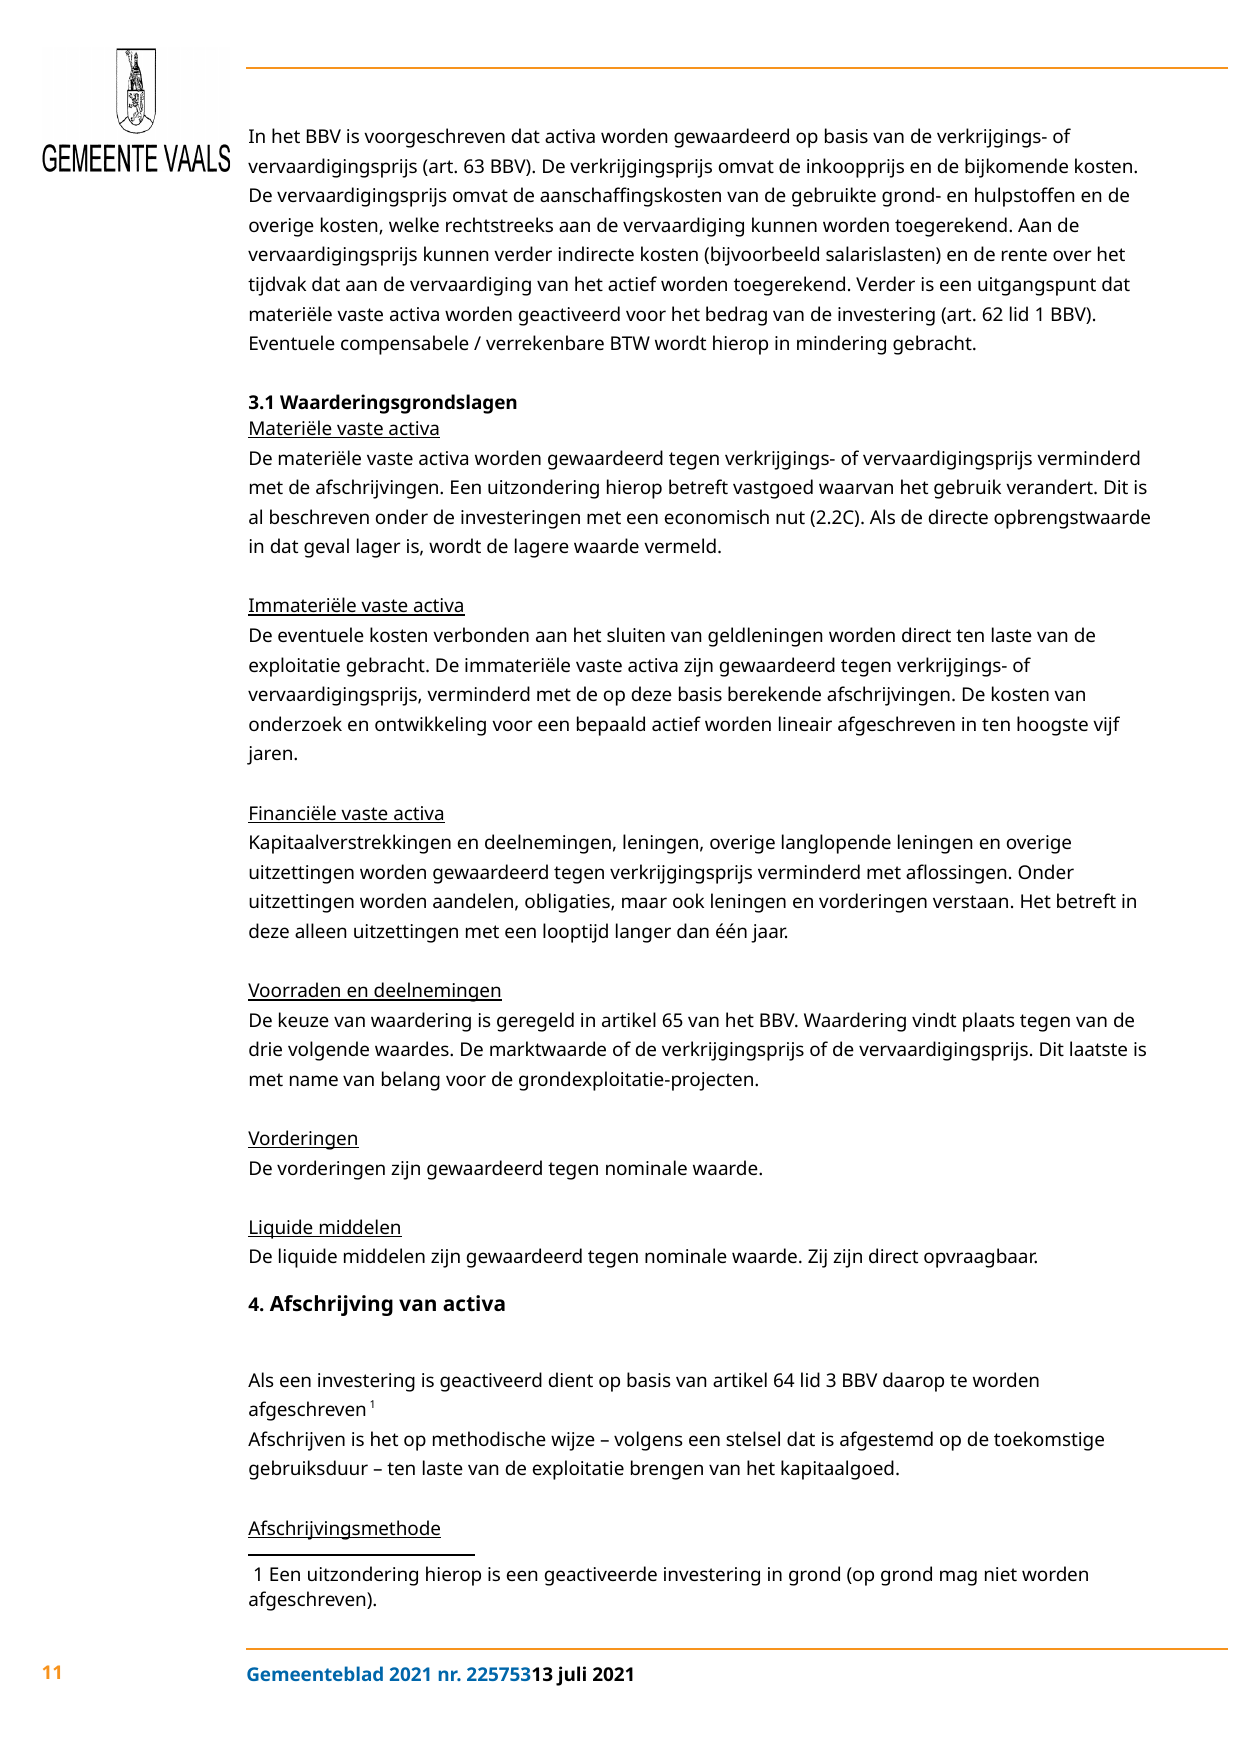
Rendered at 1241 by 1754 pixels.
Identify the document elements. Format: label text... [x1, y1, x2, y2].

text De eventuele kosten verbonden aan het sluiten van geldleningen worden direct ten laste van de exploitatie gebracht. De immateriële vaste activa zijn gewaardeerd tegen verkrijgings- of vervaardigingsprijs, verminderd met de op deze basis berekende afschrijvingen. De kosten van onderzoek en ontwikkeling voor een bepaald actief worden lineair afgeschreven in ten hoogste vijf jaren. [248, 622, 1152, 766]
text De materiële vaste activa worden gewaardeerd tegen verkrijgings- of vervaardigingsprijs verminderd met de afschrijvingen. Een uitzondering hierop betreft vastgoed waarvan het gebruik verandert. Dit is al beschreven onder de investeringen met een economisch nut (2.2C). Als de directe opbrengstwaarde in dat geval lager is, wordt de lagere waarde vermeld. [248, 445, 1152, 559]
text De keuze van waardering is geregeld in artikel 65 van het BBV. Waardering vindt plaats tegen van de drie volgende waardes. De marktwaarde of de verkrijgingsprijs of de vervaardigingsprijs. Dit laatste is met name van belang voor de grondexploitatie-projecten. [248, 1007, 1152, 1092]
text Financiële vaste activa [248, 800, 1152, 826]
text Liquide middelen [248, 1214, 1152, 1240]
text Materiële vaste activa [248, 415, 1152, 441]
text Vorderingen [248, 1125, 1152, 1151]
text 4. Afschrijving van activa [248, 1289, 1152, 1318]
text Afschrijvingsmethode [248, 1515, 1152, 1541]
text 3.1 Waarderingsgrondslagen [248, 389, 1152, 415]
text Als een investering is geactiveerd dient op basis van artikel 64 lid 3 BBV daarop te worden afgeschreven [248, 1367, 1152, 1422]
text Een uitzondering hierop is een geactiveerde investering in grond (op grond mag niet worden afgeschreven). [248, 1561, 1152, 1612]
text Kapitaalverstrekkingen en deelnemingen, leningen, overige langlopende leningen en overige uitzettingen worden gewaardeerd tegen verkrijgingsprijs verminderd met aflossingen. Onder uitzettingen worden aandelen, obligaties, maar ook leningen en vorderingen verstaan. Het betreft in deze alleen uitzettingen met een looptijd langer dan één jaar. [248, 829, 1152, 944]
text Immateriële vaste activa [248, 593, 1152, 618]
text In het BBV is voorgeschreven dat activa worden gewaardeerd op basis van de verkrijgings- of vervaardigingsprijs (art. 63 BBV). De verkrijgingsprijs omvat de inkoopprijs en de bijkomende kosten. De vervaardigingsprijs omvat de aanschaffingskosten van de gebruikte grond- en hulpstoffen en de overige kosten, welke rechtstreeks aan de vervaardiging kunnen worden toegerekend. Aan de vervaardigingsprijs kunnen verder indirecte kosten (bijvoorbeeld salarislasten) en de rente over het tijdvak dat aan de vervaardiging van het actief worden toegerekend. Verder is een uitgangspunt dat materiële vaste activa worden geactiveerd voor het bedrag van de investering (art. 62 lid 1 BBV). Eventuele compensabele / verrekenbare BTW wordt hierop in mindering gebracht. [248, 123, 1152, 356]
text De vorderingen zijn gewaardeerd tegen nominale waarde. [248, 1155, 1152, 1181]
picture [41, 47, 231, 172]
text De liquide middelen zijn gewaardeerd tegen nominale waarde. Zij zijn direct opvraagbaar. [248, 1243, 1152, 1269]
text Voorraden en deelnemingen [248, 977, 1152, 1003]
text Afschrijven is het op methodische wijze – volgens een stelsel dat is afgestemd op de toekomstige gebruiksduur – ten laste van de exploitatie brengen van het kapitaalgoed. [248, 1426, 1152, 1481]
